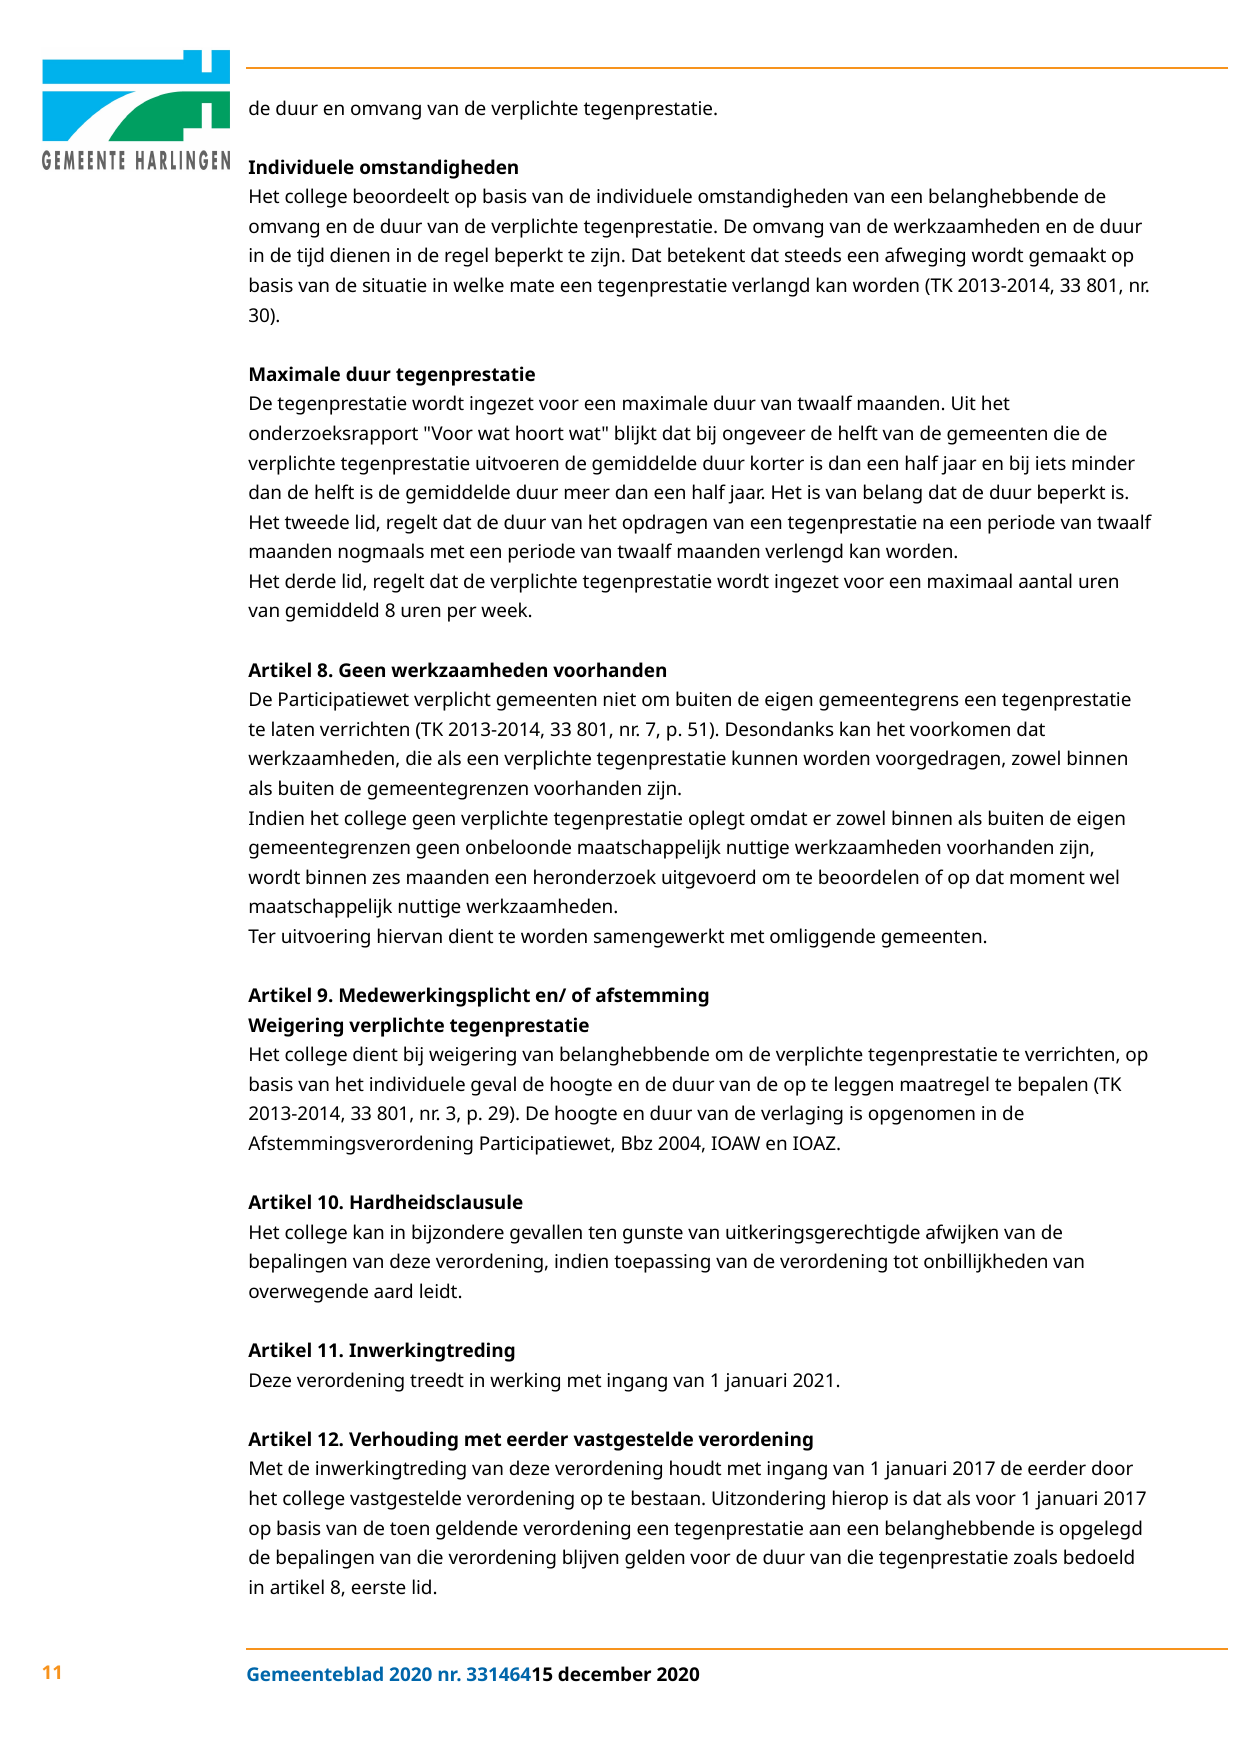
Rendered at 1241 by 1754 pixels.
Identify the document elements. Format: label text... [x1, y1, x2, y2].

text Weigering verplichte tegenprestatie [248, 1012, 1152, 1038]
text Artikel 8. Geen werkzaamheden voorhanden [248, 657, 1152, 683]
text Maximale duur tegenprestatie [248, 361, 1152, 387]
text Individuele omstandigheden [248, 154, 1152, 180]
text Met de inwerkingtreding van deze verordening houdt met ingang van 1 januari 2017 de eerder door het college vastgestelde verordening op te bestaan. Uitzondering hierop is dat als voor 1 januari 2017 op basis van de toen geldende verordening een tegenprestatie aan een belanghebbende is opgelegd de bepalingen van die verordening blijven gelden voor de duur van die tegenprestatie zoals bedoeld in artikel 8, eerste lid. [248, 1456, 1152, 1600]
text Deze verordening treedt in werking met ingang van 1 januari 2021. [248, 1367, 1152, 1393]
text Het college beoordeelt op basis van de individuele omstandigheden van een belanghebbende de omvang en de duur van de verplichte tegenprestatie. De omvang van de werkzaamheden en de duur in de tijd dienen in de regel beperkt te zijn. Dat betekent dat steeds een afweging wordt gemaakt op basis van de situatie in welke mate een tegenprestatie verlangd kan worden (TK 2013-2014, 33 801, nr. 30). [248, 183, 1152, 328]
text Ter uitvoering hiervan dient te worden samengewerkt met omliggende gemeenten. [248, 923, 1152, 949]
text Artikel 12. Verhouding met eerder vastgestelde verordening [248, 1426, 1152, 1452]
text Artikel 10. Hardheidsclausule [248, 1189, 1152, 1215]
text Het college kan in bijzondere gevallen ten gunste van uitkeringsgerechtigde afwijken van de bepalingen van deze verordening, indien toepassing van de verordening tot onbillijkheden van overwegende aard leidt. [248, 1219, 1152, 1304]
text Artikel 9. Medewerkingsplicht en/ of afstemming [248, 982, 1152, 1008]
text De Participatiewet verplicht gemeenten niet om buiten de eigen gemeentegrens een tegenprestatie te laten verrichten (TK 2013-2014, 33 801, nr. 7, p. 51). Desondanks kan het voorkomen dat werkzaamheden, die als een verplichte tegenprestatie kunnen worden voorgedragen, zowel binnen als buiten de gemeentegrenzen voorhanden zijn. [248, 686, 1152, 801]
text Indien het college geen verplichte tegenprestatie oplegt omdat er zowel binnen als buiten de eigen gemeentegrenzen geen onbeloonde maatschappelijk nuttige werkzaamheden voorhanden zijn, wordt binnen zes maanden een heronderzoek uitgevoerd om te beoordelen of op dat moment wel maatschappelijk nuttige werkzaamheden. [248, 805, 1152, 919]
text Het tweede lid, regelt dat de duur van het opdragen van een tegenprestatie na een periode van twaalf maanden nogmaals met een periode van twaalf maanden verlengd kan worden. [248, 509, 1152, 564]
text Het derde lid, regelt dat de verplichte tegenprestatie wordt ingezet voor een maximaal aantal uren van gemiddeld 8 uren per week. [248, 568, 1152, 623]
picture [41, 47, 231, 172]
text Het college dient bij weigering van belanghebbende om de verplichte tegenprestatie te verrichten, op basis van het individuele geval de hoogte en de duur van de op te leggen maatregel te bepalen (TK 2013-2014, 33 801, nr. 3, p. 29). De hoogte en duur van de verlaging is opgenomen in de Afstemmingsverordening Participatiewet, Bbz 2004, IOAW en IOAZ. [248, 1041, 1152, 1156]
text De tegenprestatie wordt ingezet voor een maximale duur van twaalf maanden. Uit het onderzoeksrapport "Voor wat hoort wat" blijkt dat bij ongeveer de helft van de gemeenten die de verplichte tegenprestatie uitvoeren de gemiddelde duur korter is dan een half jaar en bij iets minder dan de helft is de gemiddelde duur meer dan een half jaar. Het is van belang dat de duur beperkt is. [248, 391, 1152, 505]
text Artikel 11. Inwerkingtreding [248, 1337, 1152, 1363]
text de duur en omvang van de verplichte tegenprestatie. [248, 95, 1152, 121]
